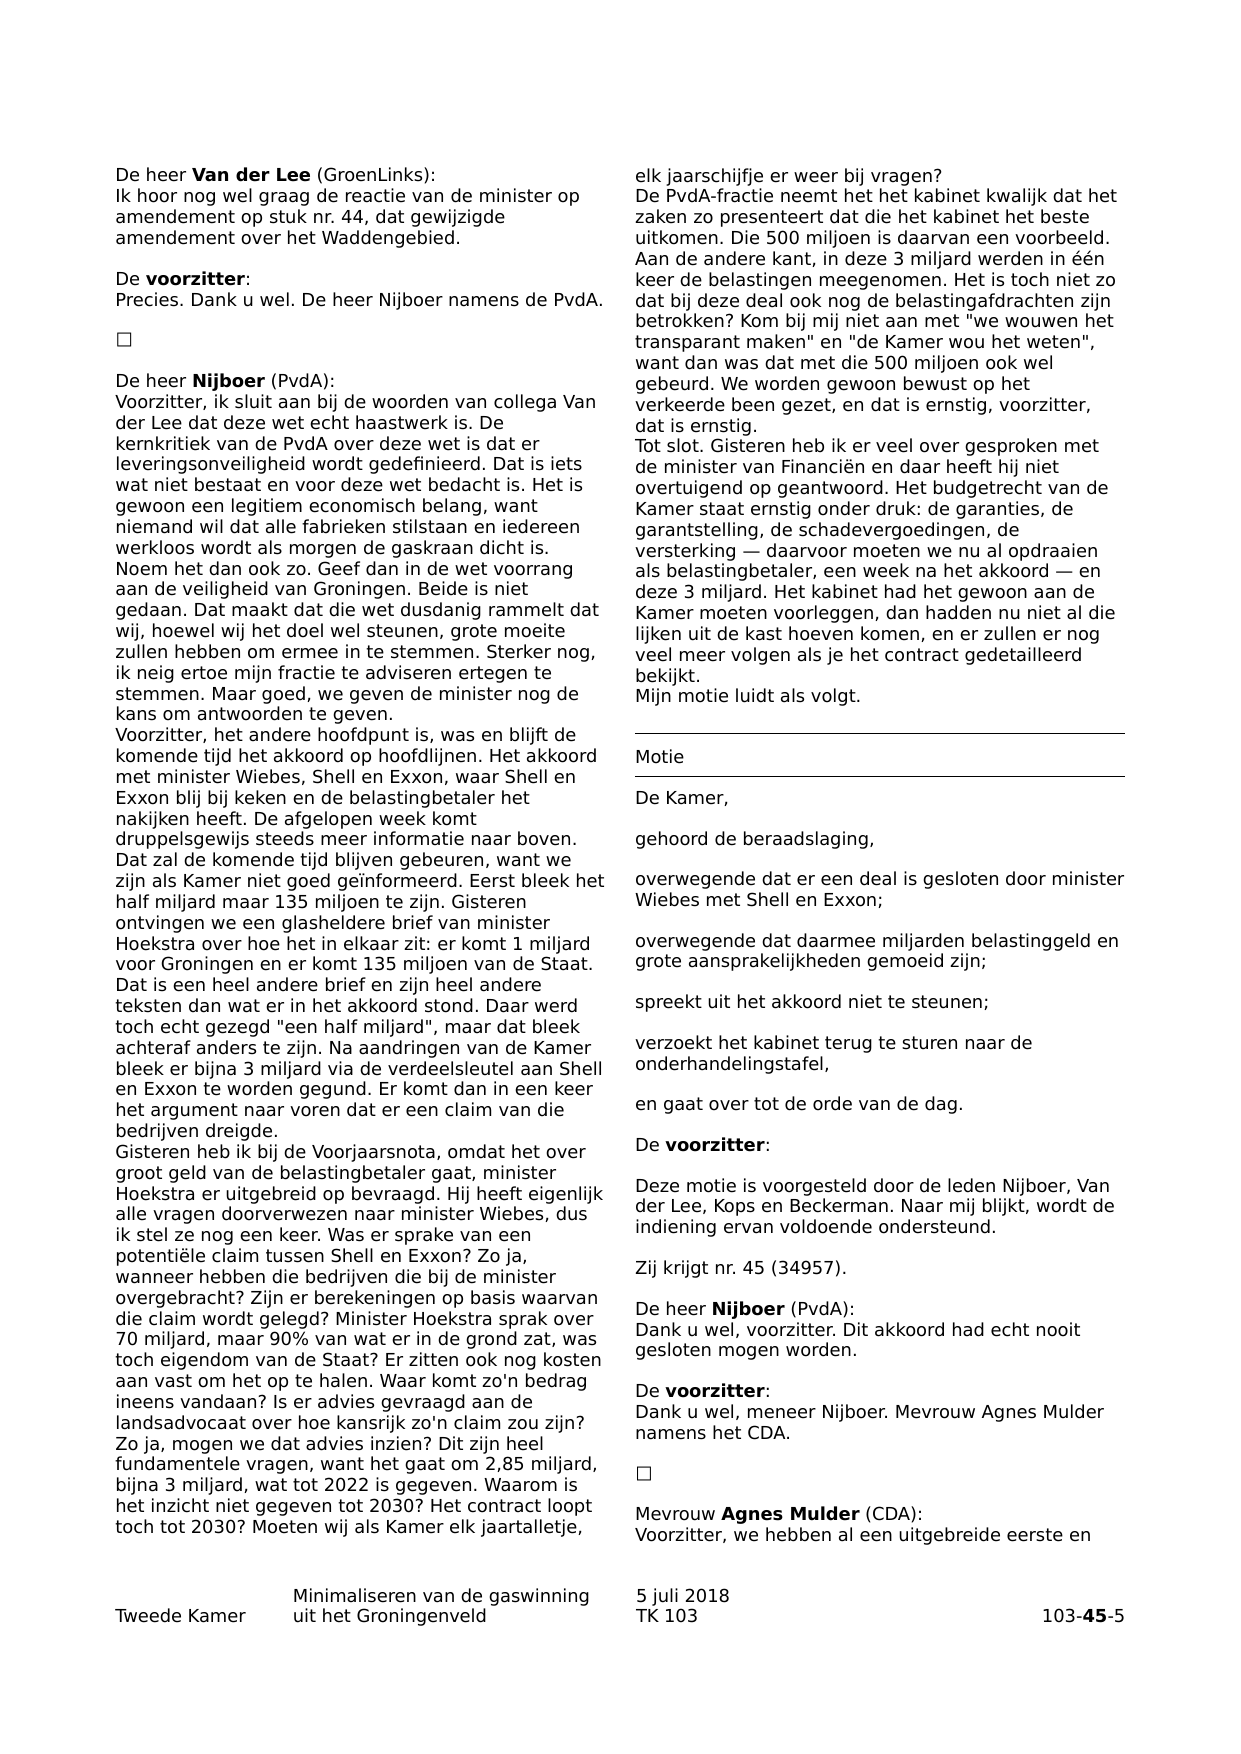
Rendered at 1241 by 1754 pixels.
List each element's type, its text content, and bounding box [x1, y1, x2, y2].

text verzoekt het kabinet terug te sturen naar de onderhandelingstafel, [635, 1033, 1125, 1074]
text Voorzitter, ik sluit aan bij de woorden van collega Van der Lee dat deze wet echt haastwerk is. De kernkritiek van de PvdA over deze wet is dat er leveringsonveiligheid wordt gedefinieerd. Dat is iets wat niet bestaat en voor deze wet bedacht is. Het is gewoon een legitiem economisch belang, want niemand wil dat alle fabrieken stilstaan en iedereen werkloos wordt als morgen de gaskraan dicht is. Noem het dan ook zo. Geef dan in de wet voorrang aan de veiligheid van Groningen. Beide is niet gedaan. Dat maakt dat die wet dusdanig rammelt dat wij, hoewel wij het doel wel steunen, grote moeite zullen hebben om ermee in te stemmen. Sterker nog, ik neig ertoe mijn fractie te adviseren ertegen te stemmen. Maar goed, we geven de minister nog de kans om antwoorden te geven. [115, 392, 605, 725]
text Mevrouw Agnes Mulder (CDA): [635, 1504, 1125, 1525]
text De PvdA-fractie neemt het het kabinet kwalijk dat het zaken zo presenteert dat die het kabinet het beste uitkomen. Die 500 miljoen is daarvan een voorbeeld. Aan de andere kant, in deze 3 miljard werden in één keer de belastingen meegenomen. Het is toch niet zo dat bij deze deal ook nog de belastingafdrachten zijn betrokken? Kom bij mij niet aan met "we wouwen het transparant maken" en "de Kamer wou het weten", want dan was dat met die 500 miljoen ook wel gebeurd. We worden gewoon bewust op het verkeerde been gezet, en dat is ernstig, voorzitter, dat is ernstig. [635, 186, 1125, 436]
text Deze motie is voorgesteld door de leden Nijboer, Van der Lee, Kops en Beckerman. Naar mij blijkt, wordt de indiening ervan voldoende ondersteund. [635, 1176, 1125, 1238]
text Mijn motie luidt als volgt. [635, 686, 1125, 707]
text Gisteren heb ik bij de Voorjaarsnota, omdat het over groot geld van de belastingbetaler gaat, minister Hoekstra er uitgebreid op bevraagd. Hij heeft eigenlijk alle vragen doorverwezen naar minister Wiebes, dus ik stel ze nog een keer. Was er sprake van een potentiële claim tussen Shell en Exxon? Zo ja, wanneer hebben die bedrijven die bij de minister overgebracht? Zijn er berekeningen op basis waarvan die claim wordt gelegd? Minister Hoekstra sprak over 70 miljard, maar 90% van wat er in de grond zat, was toch eigendom van de Staat? Er zitten ook nog kosten aan vast om het op te halen. Waar komt zo'n bedrag ineens vandaan? Is er advies gevraagd aan de landsadvocaat over hoe kansrijk zo'n claim zou zijn? Zo ja, mogen we dat advies inzien? Dit zijn heel fundamentele vragen, want het gaat om 2,85 miljard, bijna 3 miljard, wat tot 2022 is gegeven. Waarom is het inzicht niet gegeven tot 2030? Het contract loopt toch tot 2030? Moeten wij als Kamer elk jaartalletje, [115, 1142, 605, 1537]
text De voorzitter: [635, 1381, 1125, 1402]
text Motie [635, 747, 1125, 768]
text overwegende dat daarmee miljarden belastinggeld en grote aansprakelijkheden gemoeid zijn; [635, 931, 1125, 972]
text Dank u wel, voorzitter. Dit akkoord had echt nooit gesloten mogen worden. [635, 1319, 1125, 1361]
text ⬜ [115, 330, 605, 351]
text De voorzitter: [115, 268, 605, 289]
text en gaat over tot de orde van de dag. [635, 1094, 1125, 1115]
text elk jaarschijfje er weer bij vragen? [635, 165, 1125, 186]
text gehoord de beraadslaging, [635, 828, 1125, 849]
text overwegende dat er een deal is gesloten door minister Wiebes met Shell en Exxon; [635, 869, 1125, 911]
text ⬜ [635, 1463, 1125, 1484]
text De heer Nijboer (PvdA): [115, 371, 605, 392]
text Ik hoor nog wel graag de reactie van de minister op amendement op stuk nr. 44, dat gewijzigde amendement over het Waddengebied. [115, 186, 605, 248]
text Voorzitter, het andere hoofdpunt is, was en blijft de komende tijd het akkoord op hoofdlijnen. Het akkoord met minister Wiebes, Shell en Exxon, waar Shell en Exxon blij bij keken en de belastingbetaler het nakijken heeft. De afgelopen week komt druppelsgewijs steeds meer informatie naar boven. Dat zal de komende tijd blijven gebeuren, want we zijn als Kamer niet goed geïnformeerd. Eerst bleek het half miljard maar 135 miljoen te zijn. Gisteren ontvingen we een glasheldere brief van minister Hoekstra over hoe het in elkaar zit: er komt 1 miljard voor Groningen en er komt 135 miljoen van de Staat. Dat is een heel andere brief en zijn heel andere teksten dan wat er in het akkoord stond. Daar werd toch echt gezegd "een half miljard", maar dat bleek achteraf anders te zijn. Na aandringen van de Kamer bleek er bijna 3 miljard via de verdeelsleutel aan Shell en Exxon te worden gegund. Er komt dan in een keer het argument naar voren dat er een claim van die bedrijven dreigde. [115, 725, 605, 1142]
text spreekt uit het akkoord niet te steunen; [635, 992, 1125, 1013]
text De heer Nijboer (PvdA): [635, 1298, 1125, 1319]
text Zij krijgt nr. 45 (34957). [635, 1258, 1125, 1278]
text Dank u wel, meneer Nijboer. Mevrouw Agnes Mulder namens het CDA. [635, 1402, 1125, 1443]
text De voorzitter: [635, 1135, 1125, 1156]
text De heer Van der Lee (GroenLinks): [115, 165, 605, 186]
text De Kamer, [635, 788, 1125, 808]
text Voorzitter, we hebben al een uitgebreide eerste en [635, 1525, 1125, 1546]
text Precies. Dank u wel. De heer Nijboer namens de PvdA. [115, 289, 605, 310]
text Tot slot. Gisteren heb ik er veel over gesproken met de minister van Financiën en daar heeft hij niet overtuigend op geantwoord. Het budgetrecht van de Kamer staat ernstig onder druk: de garanties, de garantstelling, de schadevergoedingen, de versterking — daarvoor moeten we nu al opdraaien als belastingbetaler, een week na het akkoord — en deze 3 miljard. Het kabinet had het gewoon aan de Kamer moeten voorleggen, dan hadden nu niet al die lijken uit de kast hoeven komen, en er zullen er nog veel meer volgen als je het contract gedetailleerd bekijkt. [635, 436, 1125, 686]
